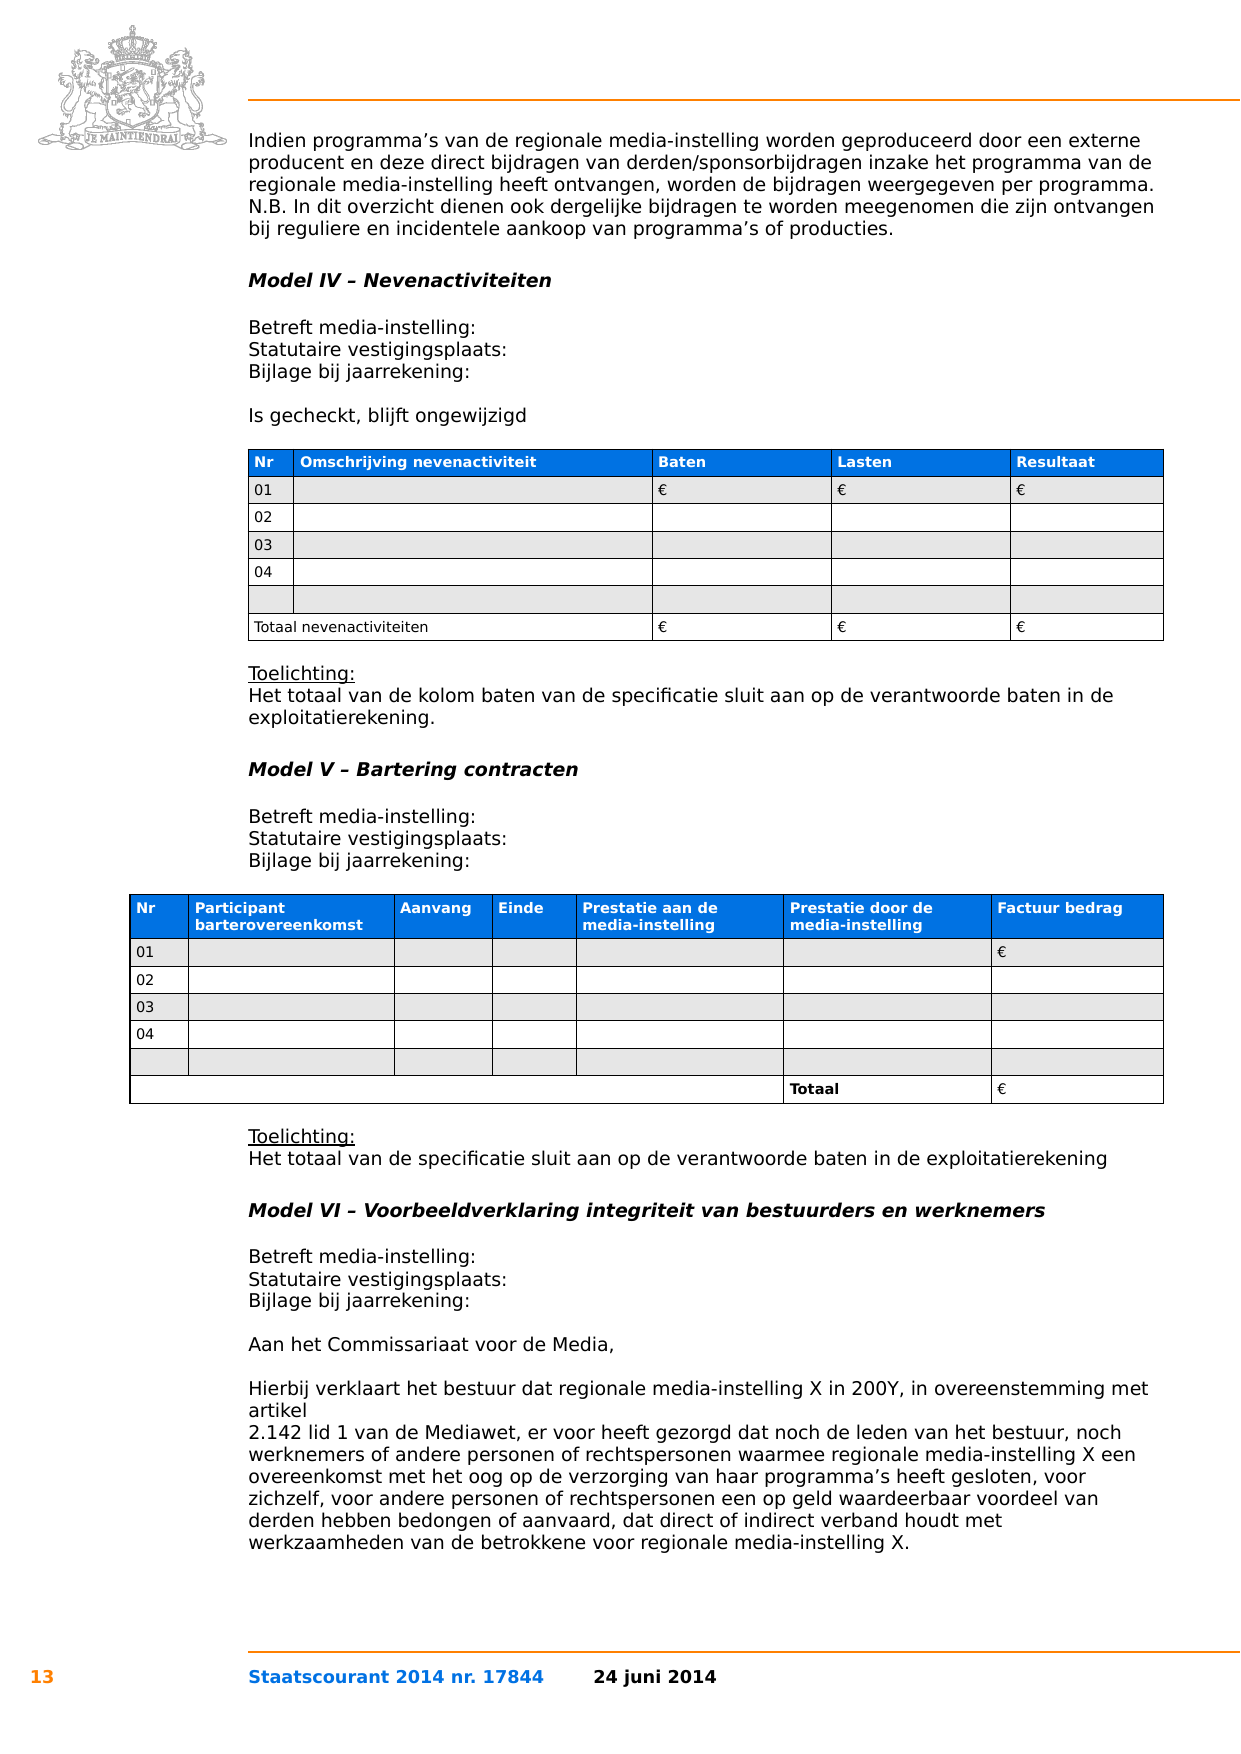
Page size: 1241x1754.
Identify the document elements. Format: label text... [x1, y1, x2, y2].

table_header Factuur bedrag [992, 895, 1163, 938]
table_cell [493, 939, 576, 966]
table_header Resultaat [1011, 450, 1163, 476]
table_cell [1011, 559, 1163, 585]
text Hierbij verklaart het bestuur dat regionale media-instelling X in 200Y, in overeenstemming met artikel [248, 1378, 1163, 1422]
table_cell € [832, 614, 1010, 640]
table_cell [294, 586, 652, 613]
table_cell [395, 967, 492, 993]
table_cell € [992, 939, 1163, 966]
table_cell [493, 967, 576, 993]
table_cell 03 [131, 994, 188, 1020]
table_header Prestatie door de media-instelling [784, 895, 991, 938]
table_cell [294, 532, 652, 558]
table_cell [832, 504, 1010, 531]
table_cell [395, 994, 492, 1020]
table_cell [992, 1049, 1163, 1075]
table_cell [577, 994, 783, 1020]
table_cell € [1011, 614, 1163, 640]
text Betreft media-instelling: [248, 317, 1163, 339]
table_header Aanvang [395, 895, 492, 938]
text Het totaal van de kolom baten van de specificatie sluit aan op de verantwoorde baten in de exploitatierekening. [248, 685, 1163, 729]
text Bijlage bij jaarrekening: [248, 361, 1163, 383]
table_cell € [653, 614, 831, 640]
table_cell € [992, 1076, 1163, 1103]
table_cell 04 [249, 559, 293, 585]
table_header Nr [249, 450, 293, 476]
table_cell [577, 939, 783, 966]
table_cell [131, 1076, 783, 1103]
table_cell Totaal [784, 1076, 991, 1103]
table_cell [1011, 586, 1163, 613]
table_cell 04 [131, 1021, 188, 1048]
table_cell € [1011, 477, 1163, 503]
table_cell [784, 939, 991, 966]
table_cell Totaal nevenactiviteiten [249, 614, 652, 640]
table_cell [577, 967, 783, 993]
text Het totaal van de specificatie sluit aan op de verantwoorde baten in de exploitatierekening [248, 1147, 1163, 1169]
table_cell [1011, 532, 1163, 558]
table_cell [294, 559, 652, 585]
text Statutaire vestigingsplaats: [248, 1268, 1163, 1290]
table_header Einde [493, 895, 576, 938]
table_cell [249, 586, 293, 613]
text Toelichting: [248, 663, 1163, 685]
picture [38, 25, 227, 150]
text Bijlage bij jaarrekening: [248, 850, 1163, 872]
table_cell € [832, 477, 1010, 503]
table_cell [784, 967, 991, 993]
table_cell 03 [249, 532, 293, 558]
table_cell [784, 994, 991, 1020]
table_cell [395, 1021, 492, 1048]
table_cell [577, 1021, 783, 1048]
table_cell [189, 994, 394, 1020]
table_cell [493, 1049, 576, 1075]
table_cell [189, 939, 394, 966]
table_cell 01 [131, 939, 188, 966]
table_cell [992, 1021, 1163, 1048]
table_cell [189, 1049, 394, 1075]
text Betreft media-instelling: [248, 1246, 1163, 1268]
table_cell [832, 586, 1010, 613]
table_cell [577, 1049, 783, 1075]
table_cell 02 [131, 967, 188, 993]
table_cell [189, 967, 394, 993]
table_cell [992, 967, 1163, 993]
subtitle Model IV – Nevenactiviteiten [248, 270, 1163, 292]
table_cell € [653, 477, 831, 503]
table_cell [294, 477, 652, 503]
table_cell [992, 994, 1163, 1020]
text Indien programma’s van de regionale media-instelling worden geproduceerd door een externe producent en deze direct bijdragen van derden/sponsorbijdragen inzake het programma van de regionale media-instelling heeft ontvangen, worden de bijdragen weergegeven per programma. [248, 130, 1163, 196]
table_cell [832, 532, 1010, 558]
subtitle Model VI – Voorbeeldverklaring integriteit van bestuurders en werknemers [248, 1199, 1163, 1221]
table_header Prestatie aan de media-instelling [577, 895, 783, 938]
table_header Participant barterovereenkomst [189, 895, 394, 938]
table_header Nr [131, 895, 188, 938]
table_cell [493, 994, 576, 1020]
table_header Lasten [832, 450, 1010, 476]
table_cell [784, 1049, 991, 1075]
table_cell [395, 939, 492, 966]
table_cell [832, 559, 1010, 585]
table_cell 01 [249, 477, 293, 503]
table_cell [294, 504, 652, 531]
table_cell [653, 586, 831, 613]
text Statutaire vestigingsplaats: [248, 828, 1163, 850]
table_cell [395, 1049, 492, 1075]
table_cell [784, 1021, 991, 1048]
text Aan het Commissariaat voor de Media, [248, 1334, 1163, 1356]
text Bijlage bij jaarrekening: [248, 1290, 1163, 1312]
table_cell [653, 504, 831, 531]
text Toelichting: [248, 1126, 1163, 1147]
table_header Omschrijving nevenactiviteit [294, 450, 652, 476]
table_cell [131, 1049, 188, 1075]
table_header Baten [653, 450, 831, 476]
table_cell [189, 1021, 394, 1048]
text Statutaire vestigingsplaats: [248, 339, 1163, 361]
text Betreft media-instelling: [248, 806, 1163, 828]
text Is gecheckt, blijft ongewijzigd [248, 404, 1163, 427]
text N.B. In dit overzicht dienen ook dergelijke bijdragen te worden meegenomen die zijn ontvangen bij reguliere en incidentele aankoop van programma’s of producties. [248, 196, 1163, 240]
table_cell 02 [249, 504, 293, 531]
table_cell [493, 1021, 576, 1048]
table_cell [653, 559, 831, 585]
subtitle Model V – Bartering contracten [248, 759, 1163, 781]
text 2.142 lid 1 van de Mediawet, er voor heeft gezorgd dat noch de leden van het bestuur, noch werknemers of andere personen of rechtspersonen waarmee regionale media-instelling X een overeenkomst met het oog op de verzorging van haar programma’s heeft gesloten, voor zichzelf, voor andere personen of rechtspersonen een op geld waardeerbaar voordeel van derden hebben bedongen of aanvaard, dat direct of indirect verband houdt met werkzaamheden van de betrokkene voor regionale media-instelling X. [248, 1422, 1163, 1554]
table_cell [1011, 504, 1163, 531]
table_cell [653, 532, 831, 558]
